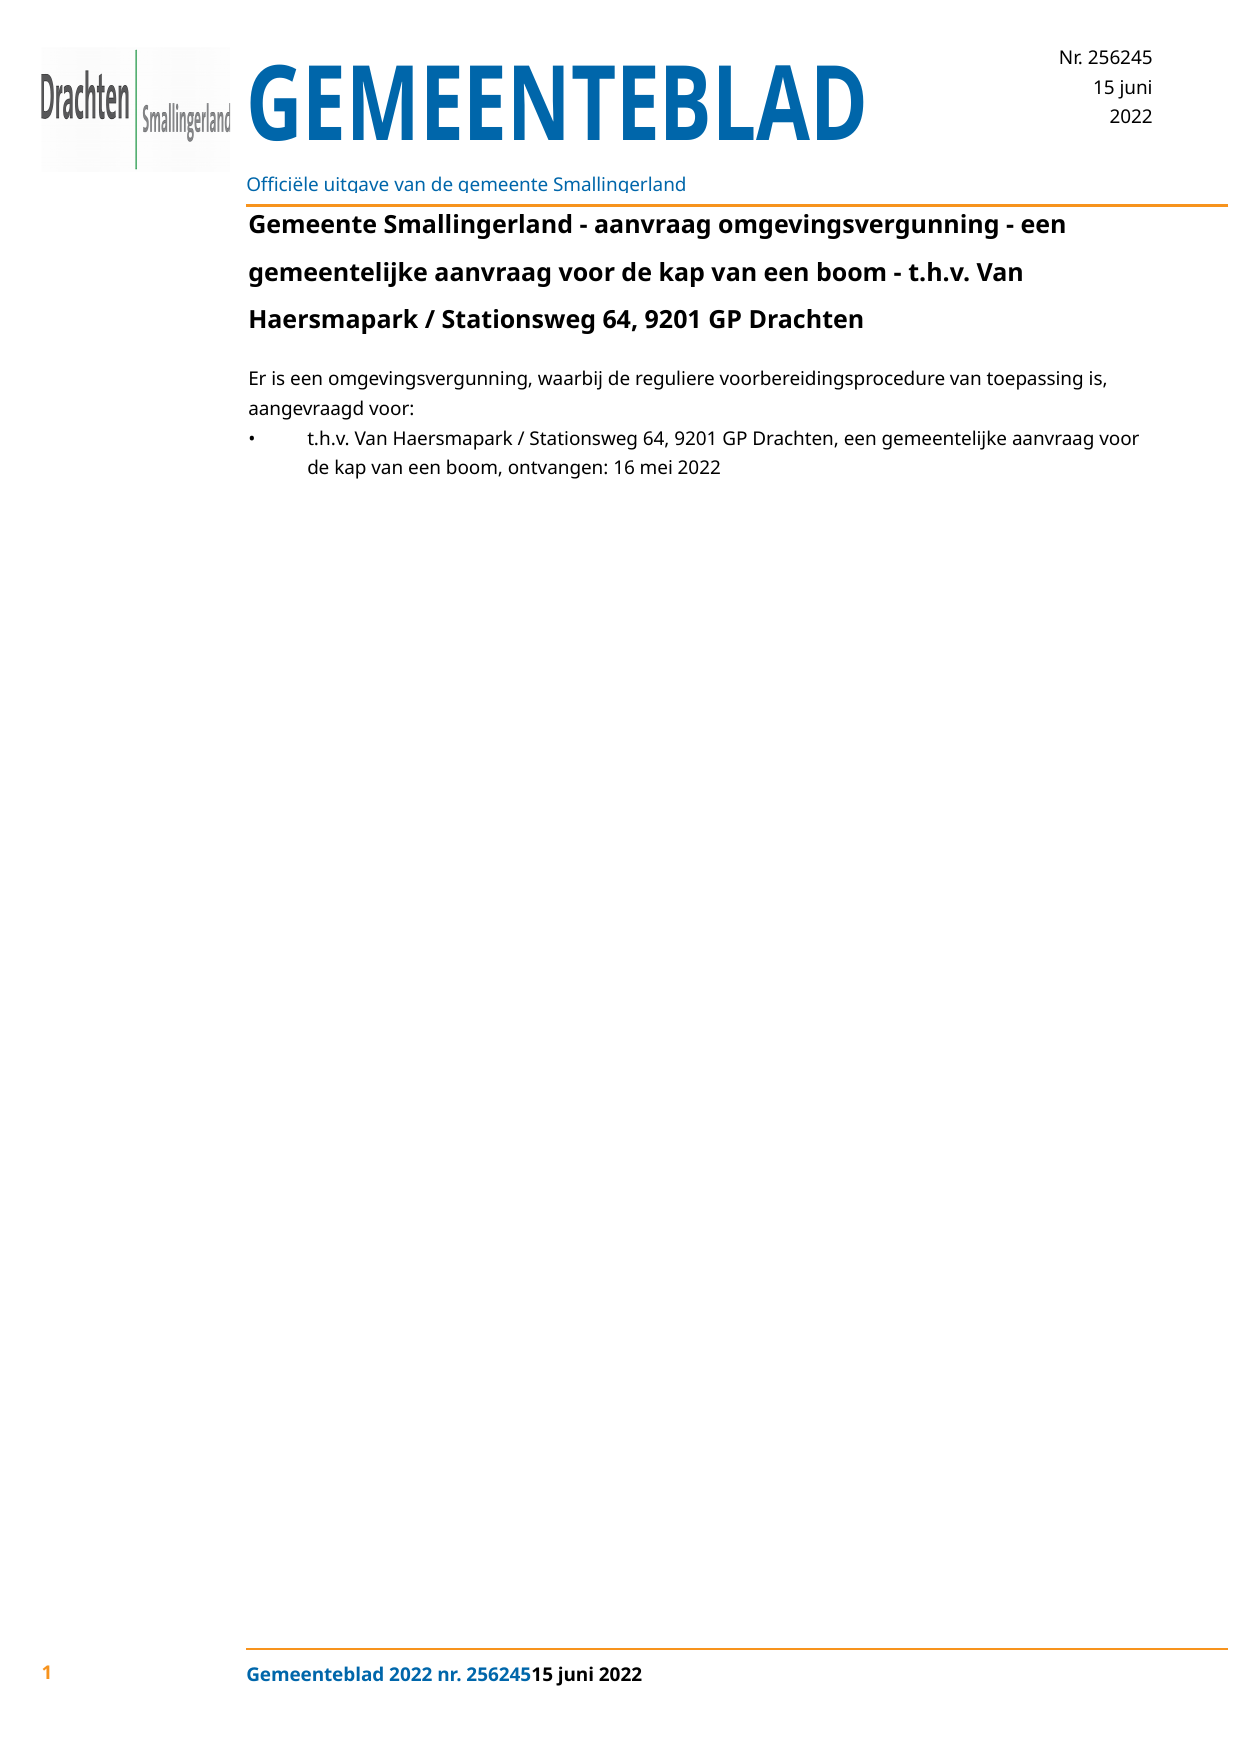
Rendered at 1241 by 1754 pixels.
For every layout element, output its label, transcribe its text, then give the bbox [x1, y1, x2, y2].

picture [41, 47, 231, 172]
text Er is een omgevingsvergunning, waarbij de reguliere voorbereidingsprocedure van toepassing is, aangevraagd voor: [248, 366, 1152, 421]
list t.h.v. Van Haersmapark / Stationsweg 64, 9201 GP Drachten, een gemeentelijke aanvraag voor de kap van een boom, ontvangen: 16 mei 2022 [248, 425, 1152, 480]
text Gemeente Smallingerland - aanvraag omgevingsvergunning - een gemeentelijke aanvraag voor de kap van een boom - t.h.v. Van Haersmapark / Stationsweg 64, 9201 GP Drachten [248, 207, 1152, 336]
